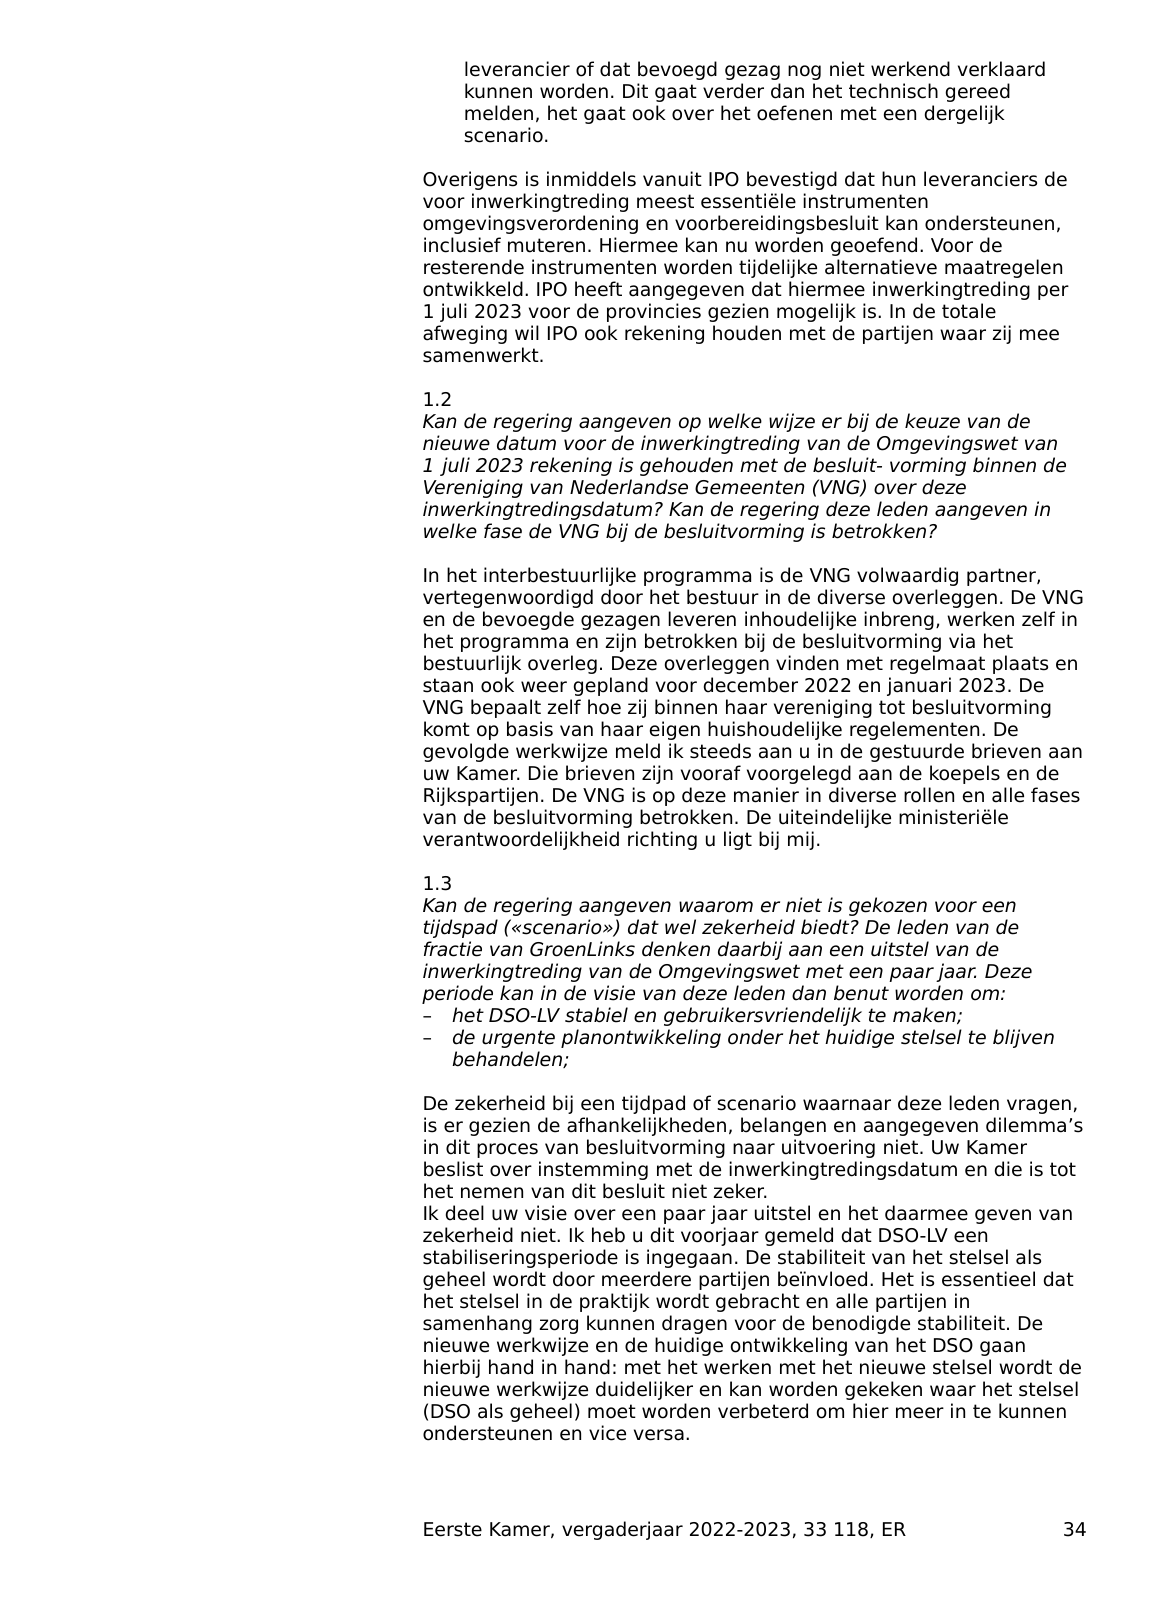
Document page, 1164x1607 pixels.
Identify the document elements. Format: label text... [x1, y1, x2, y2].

text Kan de regering aangeven waarom er niet is gekozen voor een tijdspad («scenario») dat wel zekerheid biedt? De leden van de fractie van GroenLinks denken daarbij aan een uitstel van de inwerkingtreding van de Omgevingswet met een paar jaar. Deze periode kan in de visie van deze leden dan benut worden om: [422, 895, 1087, 1005]
text leverancier of dat bevoegd gezag nog niet werkend verklaard kunnen worden. Dit gaat verder dan het technisch gereed melden, het gaat ook over het oefenen met een dergelijk scenario. [464, 59, 1087, 147]
text Overigens is inmiddels vanuit IPO bevestigd dat hun leveranciers de voor inwerkingtreding meest essentiële instrumenten omgevingsverordening en voorbereidingsbesluit kan ondersteunen, inclusief muteren. Hiermee kan nu worden geoefend. Voor de resterende instrumenten worden tijdelijke alternatieve maatregelen ontwikkeld. IPO heeft aangegeven dat hiermee inwerkingtreding per 1 juli 2023 voor de provincies gezien mogelijk is. In de totale afweging wil IPO ook rekening houden met de partijen waar zij mee samenwerkt. [422, 169, 1087, 367]
text In het interbestuurlijke programma is de VNG volwaardig partner, vertegenwoordigd door het bestuur in de diverse overleggen. De VNG en de bevoegde gezagen leveren inhoudelijke inbreng, werken zelf in het programma en zijn betrokken bij de besluitvorming via het bestuurlijk overleg. Deze overleggen vinden met regelmaat plaats en staan ook weer gepland voor december 2022 en januari 2023. De VNG bepaalt zelf hoe zij binnen haar vereniging tot besluitvorming komt op basis van haar eigen huishoudelijke regelementen. De gevolgde werkwijze meld ik steeds aan u in de gestuurde brieven aan uw Kamer. Die brieven zijn vooraf voorgelegd aan de koepels en de Rijkspartijen. De VNG is op deze manier in diverse rollen en alle fases van de besluitvorming betrokken. De uiteindelijke ministeriële verantwoordelijkheid richting u ligt bij mij. [422, 565, 1087, 851]
text – de urgente planontwikkeling onder het huidige stelsel te blijven behandelen; [422, 1027, 1087, 1071]
text De zekerheid bij een tijdpad of scenario waarnaar deze leden vragen, is er gezien de afhankelijkheden, belangen en aangegeven dilemma’s in dit proces van besluitvorming naar uitvoering niet. Uw Kamer beslist over instemming met de inwerkingtredingsdatum en die is tot het nemen van dit besluit niet zeker. [422, 1093, 1087, 1203]
text Ik deel uw visie over een paar jaar uitstel en het daarmee geven van zekerheid niet. Ik heb u dit voorjaar gemeld dat DSO-LV een stabiliseringsperiode is ingegaan. De stabiliteit van het stelsel als geheel wordt door meerdere partijen beïnvloed. Het is essentieel dat het stelsel in de praktijk wordt gebracht en alle partijen in samenhang zorg kunnen dragen voor de benodigde stabiliteit. De nieuwe werkwijze en de huidige ontwikkeling van het DSO gaan hierbij hand in hand: met het werken met het nieuwe stelsel wordt de nieuwe werkwijze duidelijker en kan worden gekeken waar het stelsel (DSO als geheel) moet worden verbeterd om hier meer in te kunnen ondersteunen en vice versa. [422, 1203, 1087, 1445]
text 1.2 [422, 389, 1087, 411]
text Kan de regering aangeven op welke wijze er bij de keuze van de nieuwe datum voor de inwerkingtreding van de Omgevingswet van 1 juli 2023 rekening is gehouden met de besluit- vorming binnen de Vereniging van Nederlandse Gemeenten (VNG) over deze inwerkingtredingsdatum? Kan de regering deze leden aangeven in welke fase de VNG bij de besluitvorming is betrokken? [422, 411, 1087, 543]
text – het DSO-LV stabiel en gebruikersvriendelijk te maken; [422, 1005, 1087, 1027]
text 1.3 [422, 873, 1087, 895]
